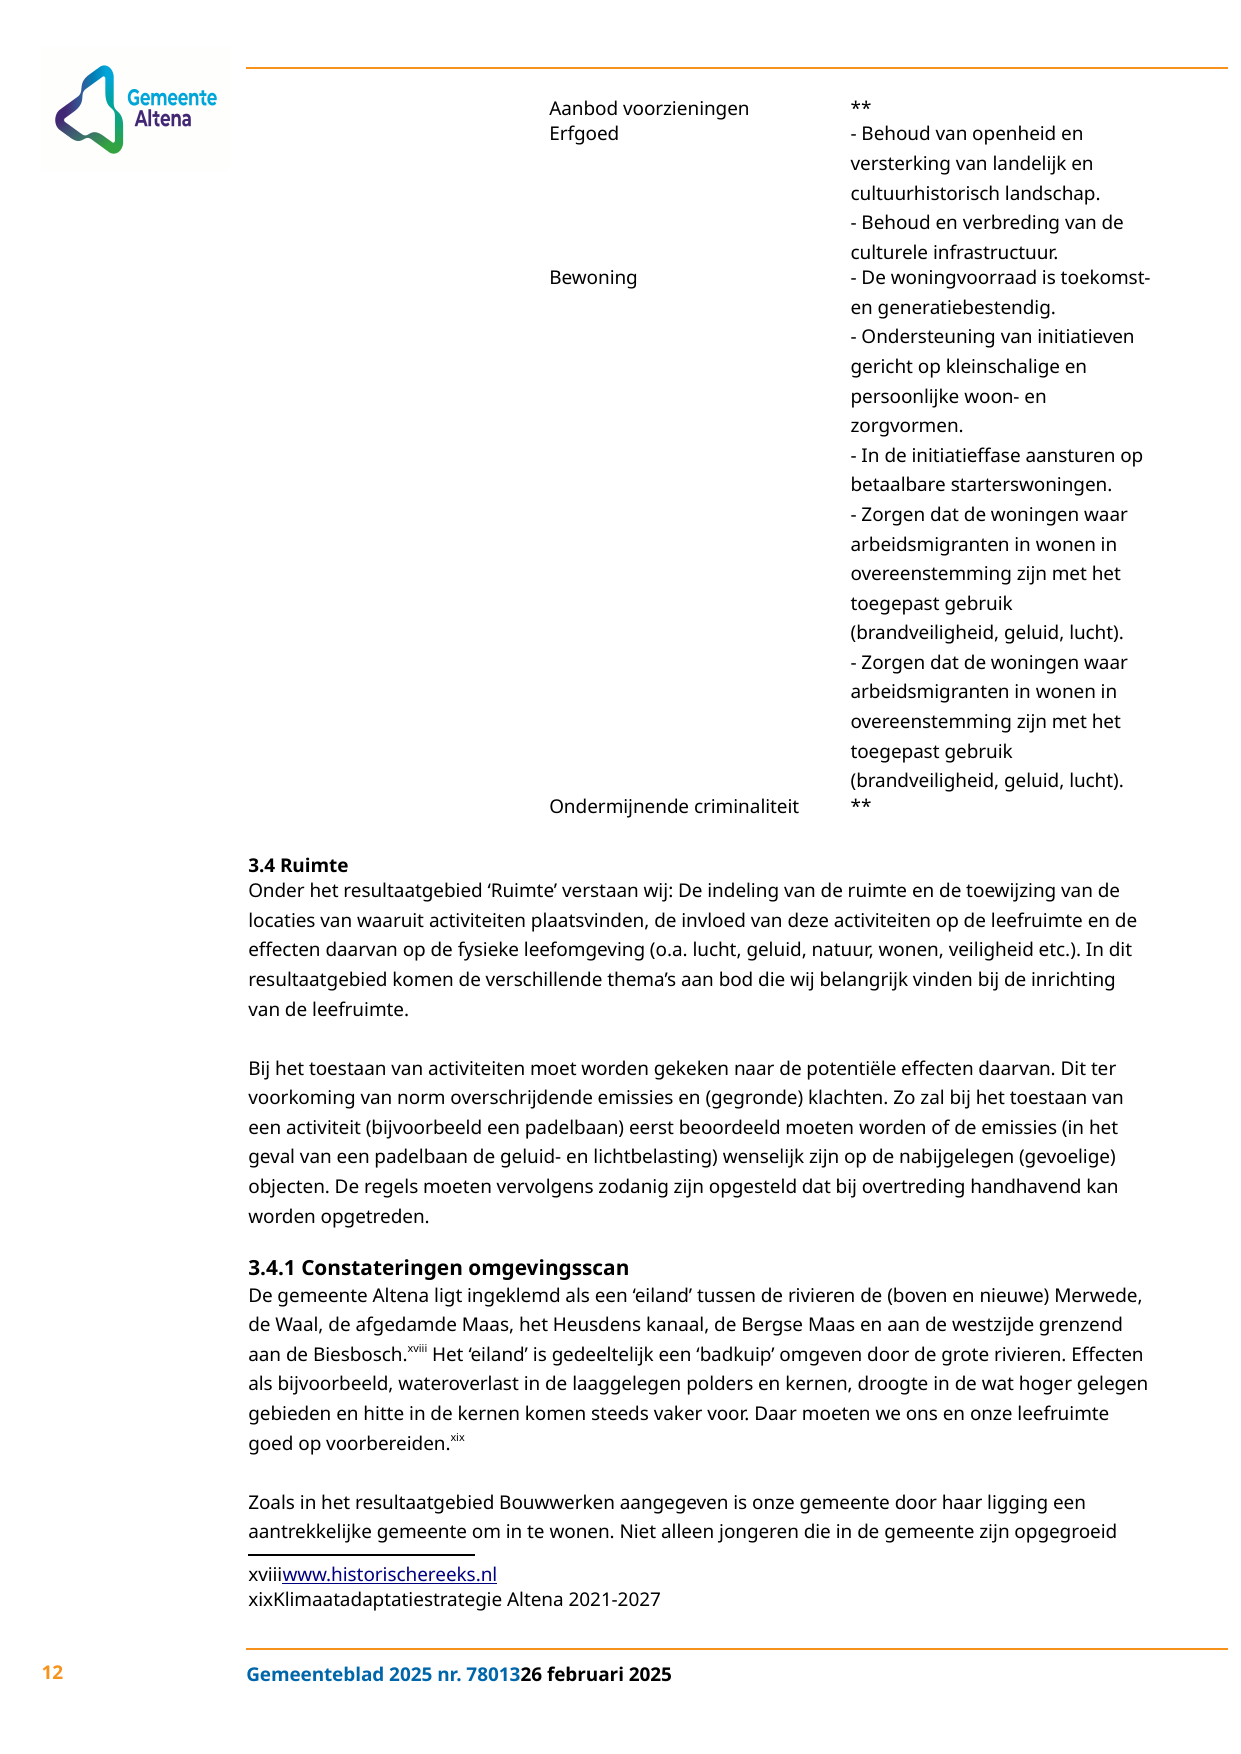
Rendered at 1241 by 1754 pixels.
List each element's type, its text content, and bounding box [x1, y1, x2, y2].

table_cell Ondermijnende criminaliteit [549, 793, 850, 819]
text 3.4 Ruimte [248, 852, 1152, 877]
table_cell Bewoning [549, 265, 850, 793]
table_cell Aanbod voorzieningen [549, 95, 850, 121]
table_cell ** [850, 95, 1152, 121]
table_cell Erfgoed [549, 121, 850, 264]
table_cell - De woningvoorraad is toekomst- en generatiebestendig. - Ondersteuning van initiatieven gericht op kleinschalige en persoonlijke woon- en zorgvormen. - In de initiatieffase aansturen op betaalbare starterswoningen. - Zorgen dat de woningen waar arbeidsmigranten in wonen in overeenstemming zijn met het toegepast gebruik (brandveiligheid, geluid, lucht). - Zorgen dat de woningen waar arbeidsmigranten in wonen in overeenstemming zijn met het toegepast gebruik (brandveiligheid, geluid, lucht). [850, 265, 1152, 793]
table_cell - Behoud van openheid en versterking van landelijk en cultuurhistorisch landschap. - Behoud en verbreding van de culturele infrastructuur. [850, 121, 1152, 264]
picture [41, 47, 231, 172]
text De gemeente Altena ligt ingeklemd als een ‘eiland’ tussen de rivieren de (boven en nieuwe) Merwede, de Waal, de afgedamde Maas, het Heusdens kanaal, de Bergse Maas en aan de westzijde grenzend aan de Biesbosch. Het ‘eiland’ is gedeeltelijk een ‘badkuip’ omgeven door de grote rivieren. Effecten als bijvoorbeeld, wateroverlast in de laaggelegen polders en kernen, droogte in de wat hoger gelegen gebieden en hitte in de kernen komen steeds vaker voor. Daar moeten we ons en onze leefruimte goed op voorbereiden. [248, 1282, 1152, 1455]
text Klimaatadaptatiestrategie Altena 2021-2027 [248, 1586, 1152, 1612]
text Onder het resultaatgebied ‘Ruimte’ verstaan wij: De indeling van de ruimte en de toewijzing van de locaties van waaruit activiteiten plaatsvinden, de invloed van deze activiteiten op de leefruimte en de effecten daarvan op de fysieke leefomgeving (o.a. lucht, geluid, natuur, wonen, veiligheid etc.). In dit resultaatgebied komen de verschillende thema’s aan bod die wij belangrijk vinden bij de inrichting van de leefruimte. [248, 877, 1152, 1022]
text Bij het toestaan van activiteiten moet worden gekeken naar de potentiële effecten daarvan. Dit ter voorkoming van norm overschrijdende emissies en (gegronde) klachten. Zo zal bij het toestaan van een activiteit (bijvoorbeeld een padelbaan) eerst beoordeeld moeten worden of de emissies (in het geval van een padelbaan de geluid- en lichtbelasting) wenselijk zijn op de nabijgelegen (gevoelige) objecten. De regels moeten vervolgens zodanig zijn opgesteld dat bij overtreding handhavend kan worden opgetreden. [248, 1055, 1152, 1229]
table_cell [248, 95, 549, 819]
text 3.4.1 Constateringen omgevingsscan [248, 1253, 1152, 1282]
table_cell ** [850, 793, 1152, 819]
text www.historischereeks.nl [248, 1561, 1152, 1586]
text Zoals in het resultaatgebied Bouwwerken aangegeven is onze gemeente door haar ligging een aantrekkelijke gemeente om in te wonen. Niet alleen jongeren die in de gemeente zijn opgegroeid [248, 1489, 1152, 1544]
